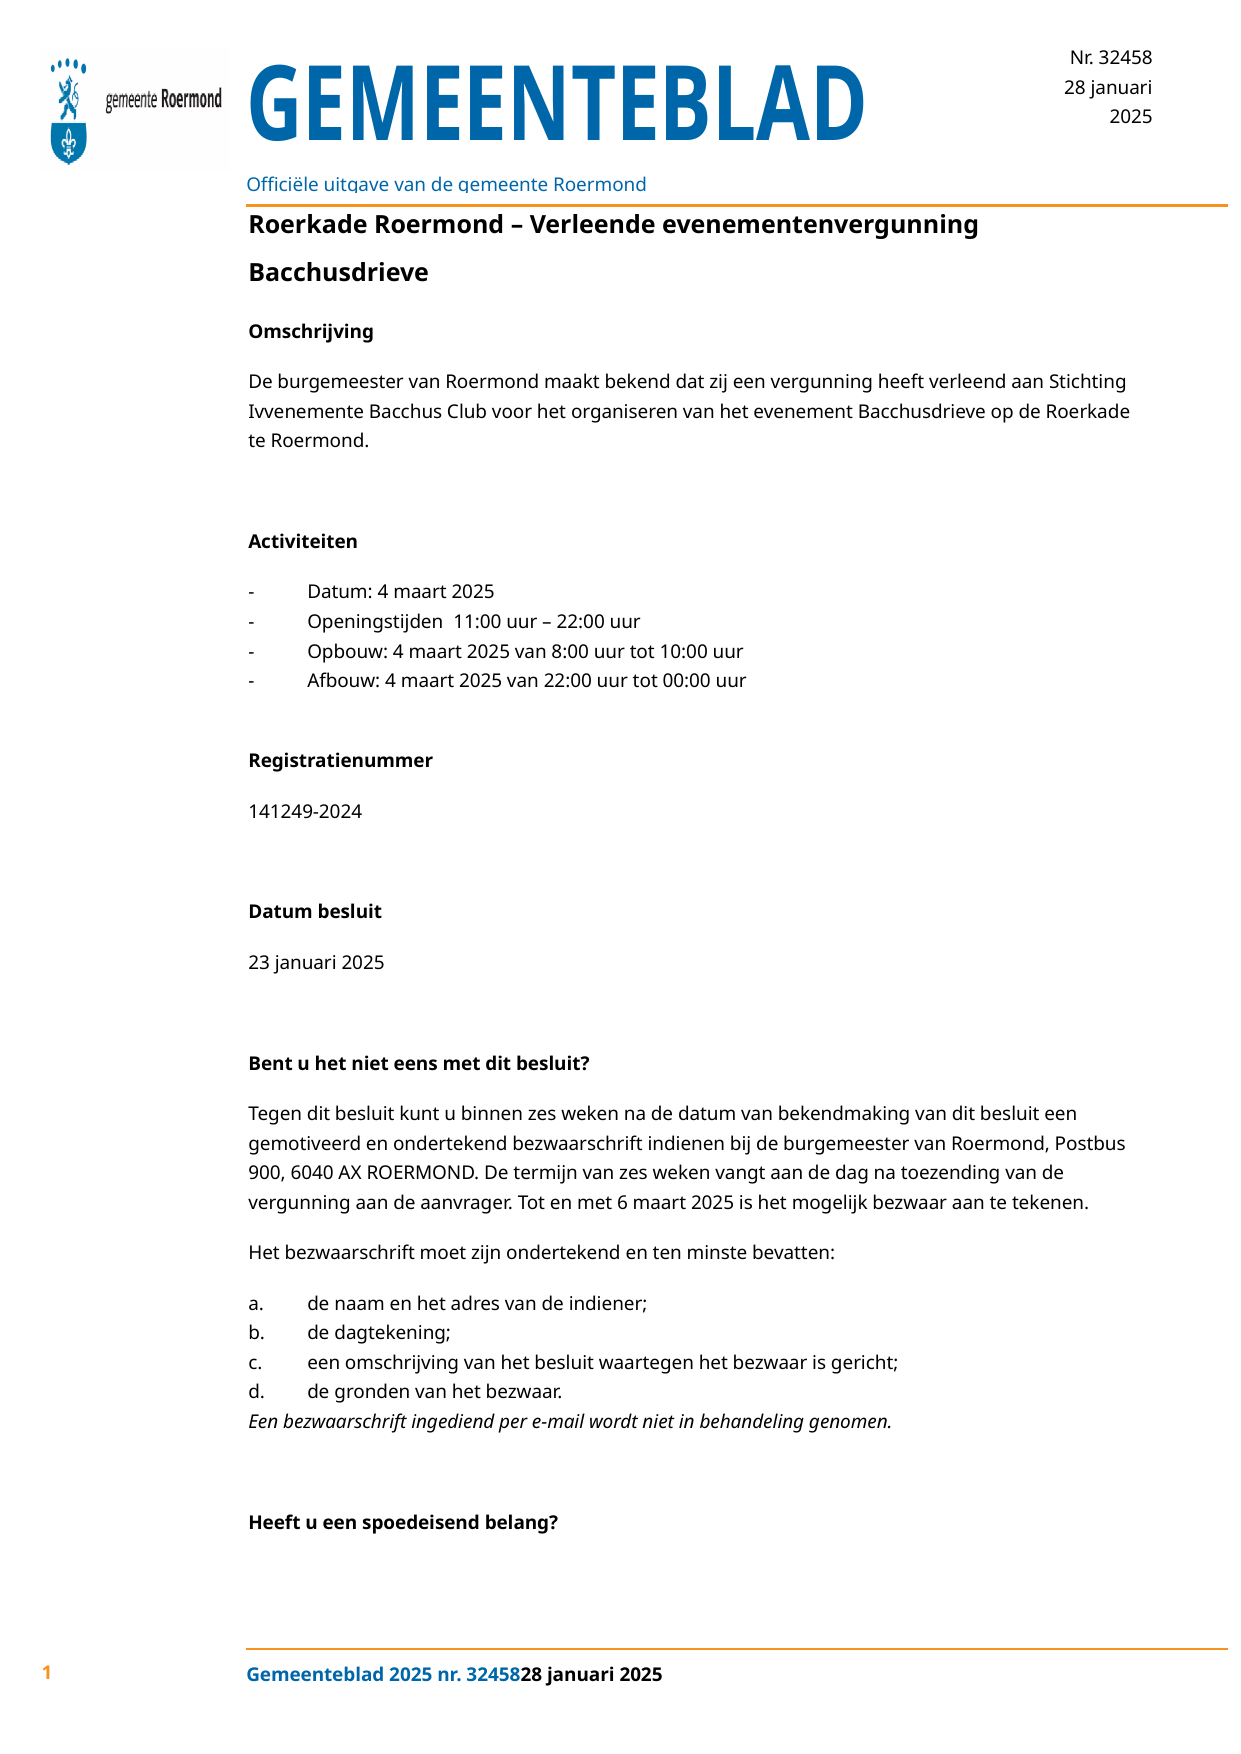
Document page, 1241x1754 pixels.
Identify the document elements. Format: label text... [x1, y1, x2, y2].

list de naam en het adres van de indiener; [248, 1290, 1152, 1316]
list de dagtekening; [248, 1319, 1152, 1345]
text Roerkade Roermond – Verleende evenementenvergunning Bacchusdrieve [248, 207, 1152, 288]
text 23 januari 2025 [248, 949, 1152, 975]
text 141249-2024 [248, 798, 1152, 824]
list Opbouw: 4 maart 2025 van 8:00 uur tot 10:00 uur [248, 638, 1152, 664]
text Tegen dit besluit kunt u binnen zes weken na de datum van bekendmaking van dit besluit een gemotiveerd en ondertekend bezwaarschrift indienen bij de burgemeester van Roermond, Postbus 900, 6040 AX ROERMOND. De termijn van zes weken vangt aan de dag na toezending van de vergunning aan de aanvrager. Tot en met 6 maart 2025 is het mogelijk bezwaar aan te tekenen. [248, 1100, 1152, 1215]
text Omschrijving [248, 318, 1152, 344]
text Registratienummer [248, 747, 1152, 773]
text Bent u het niet eens met dit besluit? [248, 1050, 1152, 1076]
picture [41, 47, 231, 172]
list een omschrijving van het besluit waartegen het bezwaar is gericht; [248, 1349, 1152, 1375]
text Heeft u een spoedeisend belang? [248, 1509, 1152, 1535]
list de gronden van het bezwaar. [248, 1379, 1152, 1404]
text Het bezwaarschrift moet zijn ondertekend en ten minste bevatten: [248, 1239, 1152, 1265]
list Afbouw: 4 maart 2025 van 22:00 uur tot 00:00 uur [248, 667, 1152, 693]
text Een bezwaarschrift ingediend per e-mail wordt niet in behandeling genomen. [248, 1408, 1152, 1434]
list Datum: 4 maart 2025 [248, 579, 1152, 604]
text De burgemeester van Roermond maakt bekend dat zij een vergunning heeft verleend aan Stichting Ivvenemente Bacchus Club voor het organiseren van het evenement Bacchusdrieve op de Roerkade te Roermond. [248, 368, 1152, 453]
list Openingstijden 11:00 uur – 22:00 uur [248, 608, 1152, 634]
text Datum besluit [248, 899, 1152, 924]
text Activiteiten [248, 528, 1152, 554]
